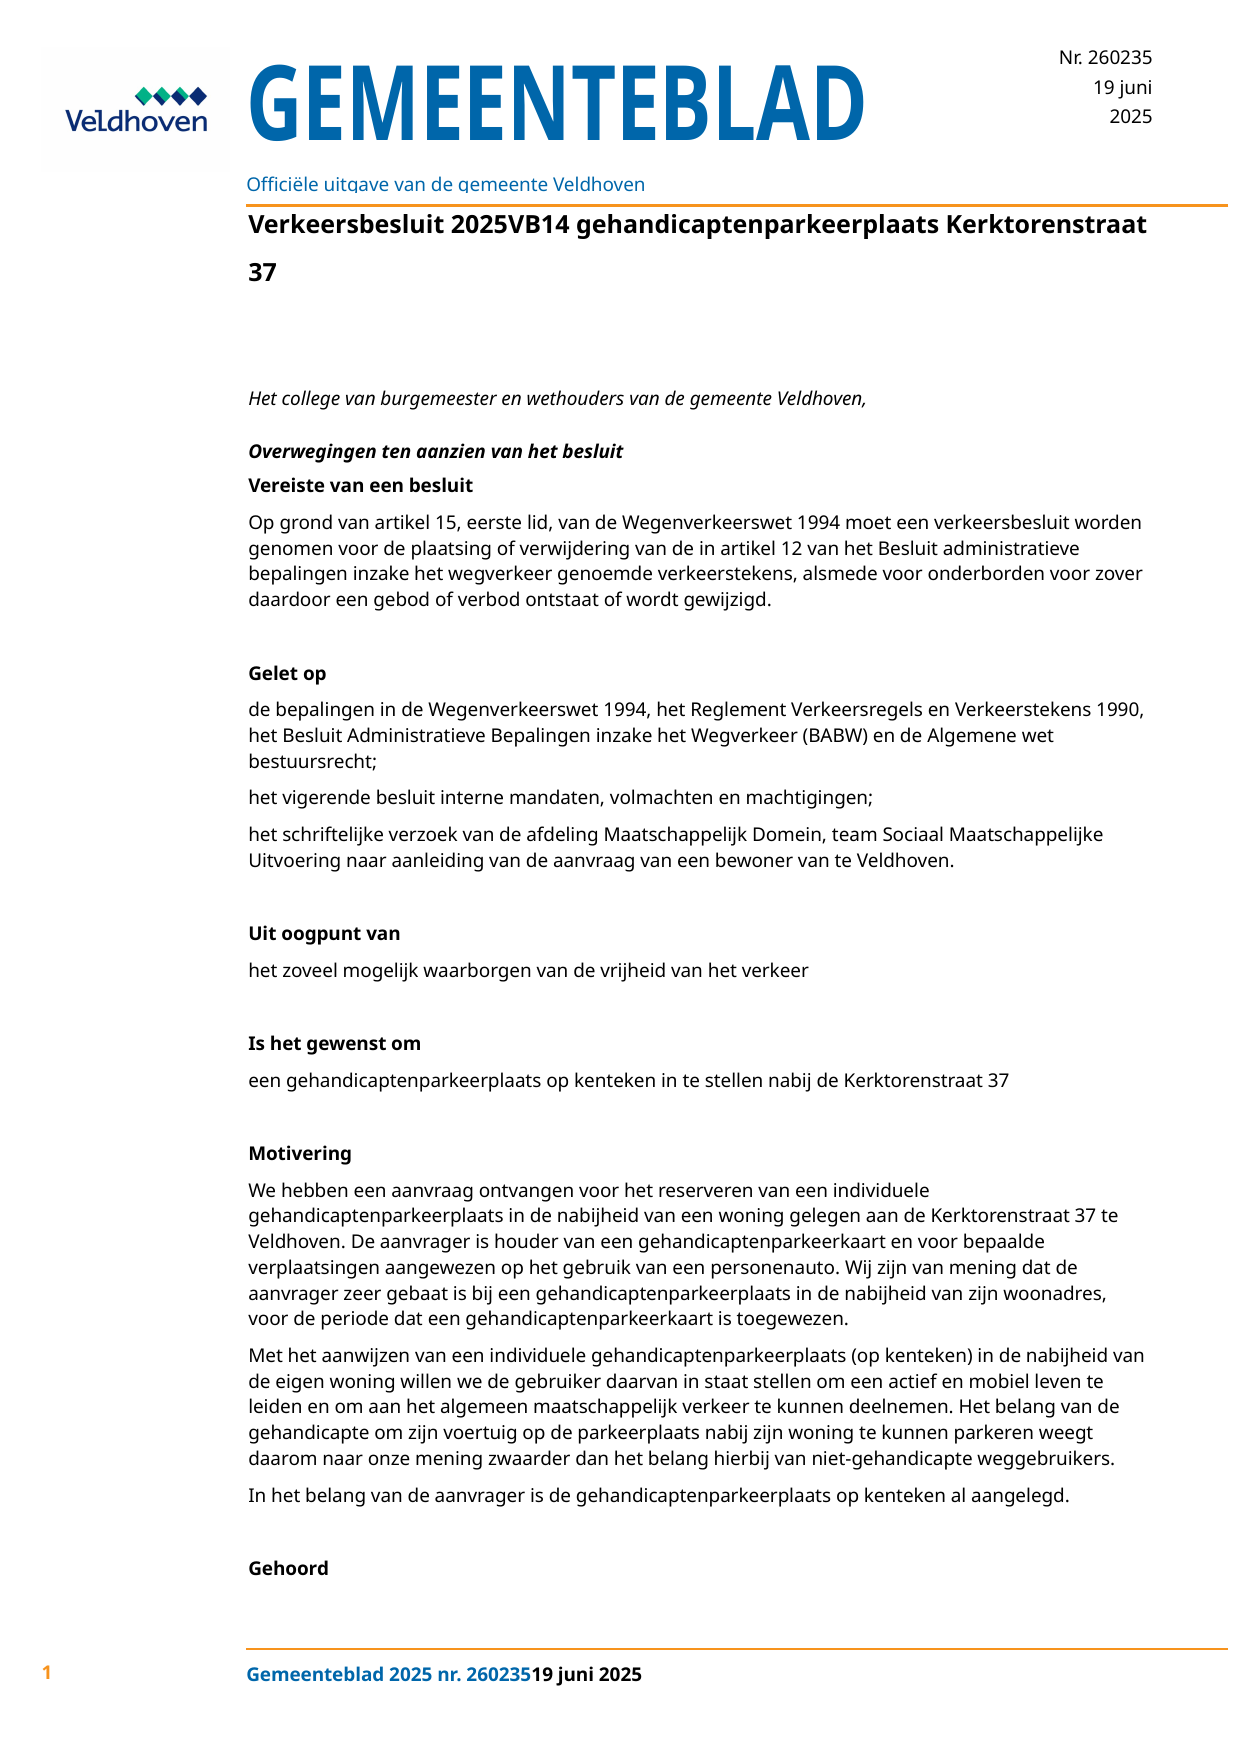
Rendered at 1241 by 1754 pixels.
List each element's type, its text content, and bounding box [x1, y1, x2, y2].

text Motivering [248, 1140, 1152, 1166]
text Met het aanwijzen van een individuele gehandicaptenparkeerplaats (op kenteken) in de nabijheid van de eigen woning willen we de gebruiker daarvan in staat stellen om een actief en mobiel leven te leiden en om aan het algemeen maatschappelijk verkeer te kunnen deelnemen. Het belang van de gehandicapte om zijn voertuig op de parkeerplaats nabij zijn woning te kunnen parkeren weegt daarom naar onze mening zwaarder dan het belang hierbij van niet-gehandicapte weggebruikers. [248, 1342, 1152, 1471]
text Is het gewenst om [248, 1030, 1152, 1056]
text het schriftelijke verzoek van de afdeling Maatschappelijk Domein, team Sociaal Maatschappelijke Uitvoering naar aanleiding van de aanvraag van een bewoner van te Veldhoven. [248, 821, 1152, 873]
text Verkeersbesluit 2025VB14 gehandicaptenparkeerplaats Kerktorenstraat 37 [248, 207, 1152, 288]
text In het belang van de aanvrager is de gehandicaptenparkeerplaats op kenteken al aangelegd. [248, 1482, 1152, 1507]
text Vereiste van een besluit [248, 472, 1152, 498]
text de bepalingen in de Wegenverkeerswet 1994, het Reglement Verkeersregels en Verkeerstekens 1990, het Besluit Administratieve Bepalingen inzake het Wegverkeer (BABW) en de Algemene wet bestuursrecht; [248, 696, 1152, 773]
text Gelet op [248, 660, 1152, 685]
text Gehoord [248, 1555, 1152, 1581]
text het vigerende besluit interne mandaten, volmachten en machtigingen; [248, 784, 1152, 810]
picture [41, 47, 231, 172]
text een gehandicaptenparkeerplaats op kenteken in te stellen nabij de Kerktorenstraat 37 [248, 1067, 1152, 1093]
text Op grond van artikel 15, eerste lid, van de Wegenverkeerswet 1994 moet een verkeersbesluit worden genomen voor de plaatsing of verwijdering van de in artikel 12 van het Besluit administratieve bepalingen inzake het wegverkeer genoemde verkeerstekens, alsmede voor onderborden voor zover daardoor een gebod of verbod ontstaat of wordt gewijzigd. [248, 509, 1152, 612]
text We hebben een aanvraag ontvangen voor het reserveren van een individuele gehandicaptenparkeerplaats in de nabijheid van een woning gelegen aan de Kerktorenstraat 37 te Veldhoven. De aanvrager is houder van een gehandicaptenparkeerkaart en voor bepaalde verplaatsingen aangewezen op het gebruik van een personenauto. Wij zijn van mening dat de aanvrager zeer gebaat is bij een gehandicaptenparkeerplaats in de nabijheid van zijn woonadres, voor de periode dat een gehandicaptenparkeerkaart is toegewezen. [248, 1177, 1152, 1331]
text Het college van burgemeester en wethouders van de gemeente Veldhoven, [248, 386, 1152, 411]
text het zoveel mogelijk waarborgen van de vrijheid van het verkeer [248, 957, 1152, 983]
text Uit oogpunt van [248, 920, 1152, 946]
text Overwegingen ten aanzien van het besluit [248, 438, 1152, 464]
